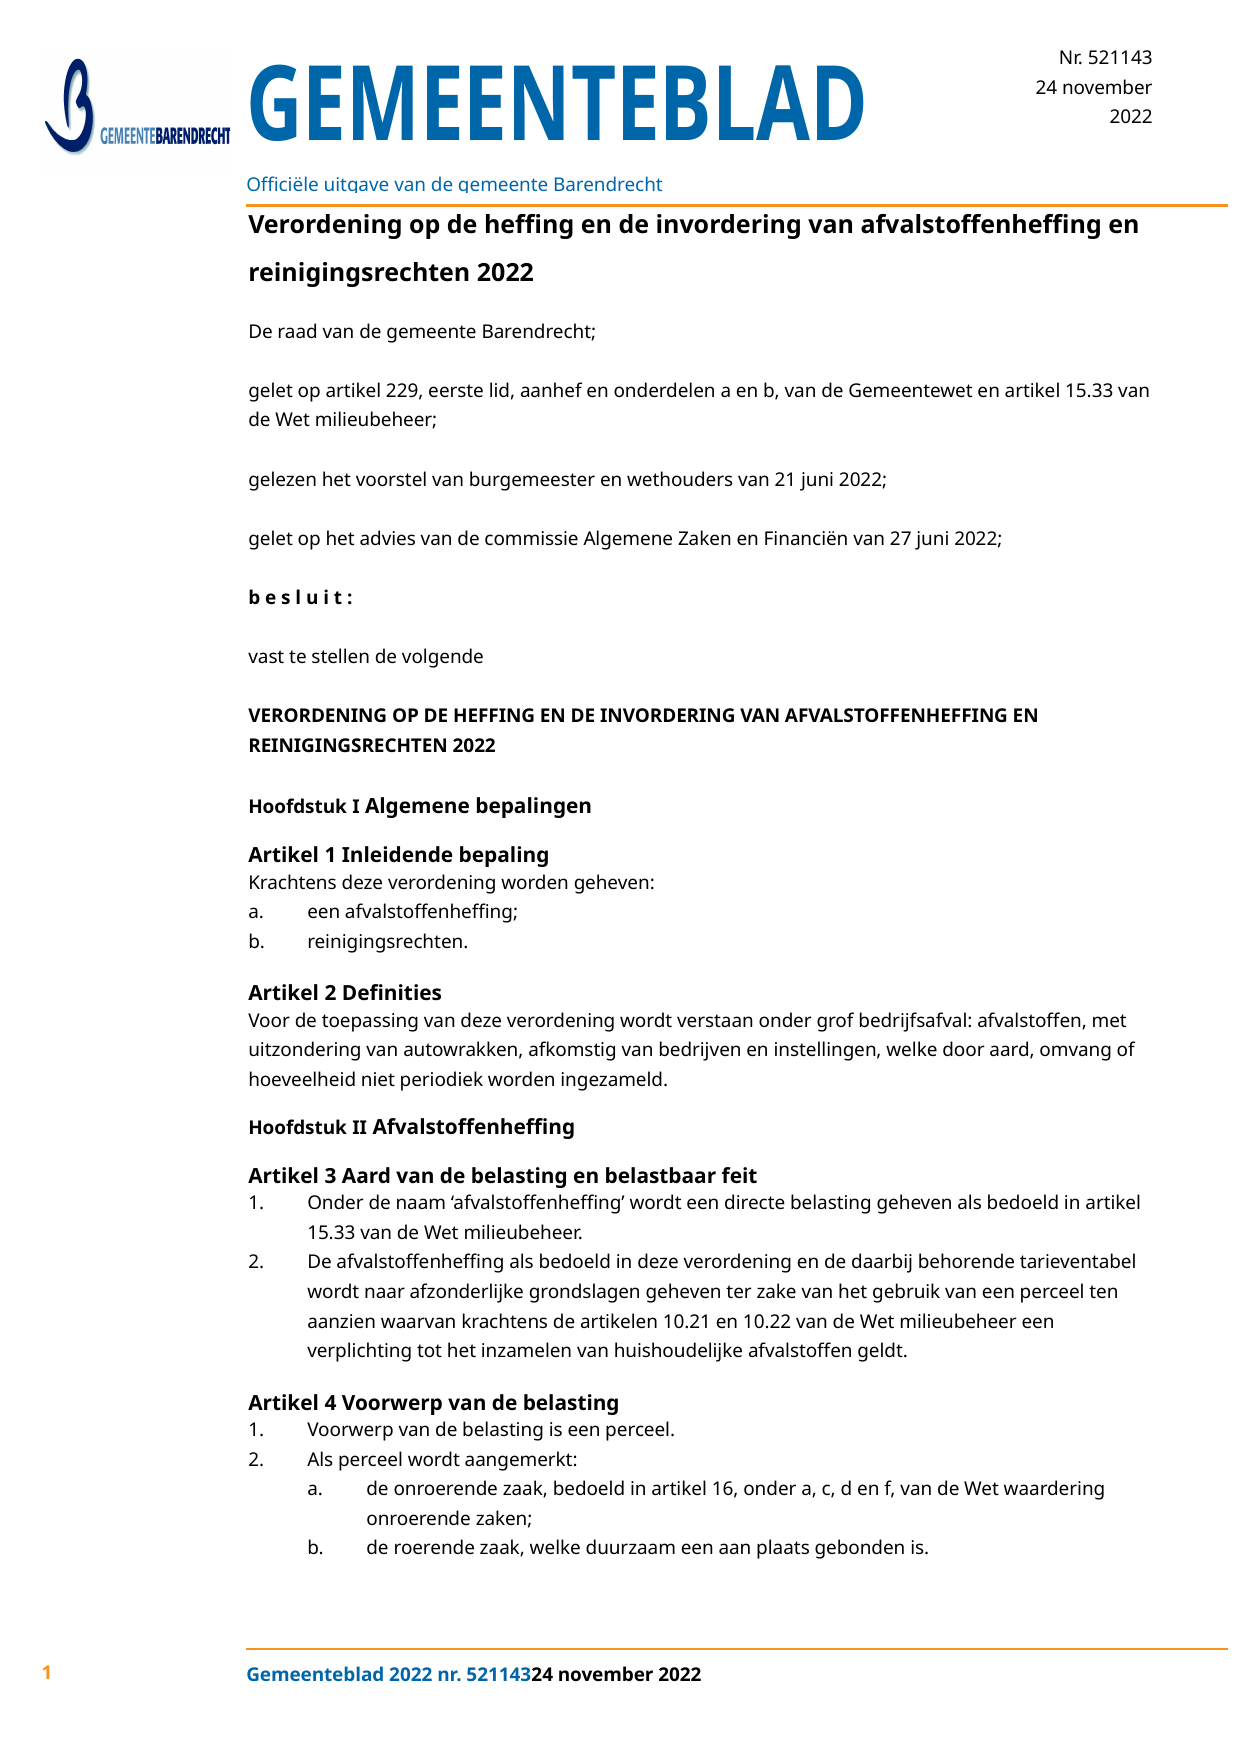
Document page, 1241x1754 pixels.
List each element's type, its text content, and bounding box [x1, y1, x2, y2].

list De afvalstoffenheffing als bedoeld in deze verordening en de daarbij behorende tarieventabel wordt naar afzonderlijke grondslagen geheven ter zake van het gebruik van een perceel ten aanzien waarvan krachtens de artikelen 10.21 en 10.22 van de Wet milieubeheer een verplichting tot het inzamelen van huishoudelijke afvalstoffen geldt. [248, 1249, 1152, 1363]
text gelet op artikel 229, eerste lid, aanhef en onderdelen a en b, van de Gemeentewet en artikel 15.33 van de Wet milieubeheer; [248, 377, 1152, 432]
list Als perceel wordt aangemerkt: [248, 1446, 1152, 1472]
list een afvalstoffenheffing; [248, 898, 1152, 924]
text Voor de toepassing van deze verordening wordt verstaan onder grof bedrijfsafval: afvalstoffen, met uitzondering van autowrakken, afkomstig van bedrijven en instellingen, welke door aard, omvang of hoeveelheid niet periodiek worden ingezameld. [248, 1007, 1152, 1092]
text Verordening op de heffing en de invordering van afvalstoffenheffing en reinigingsrechten 2022 [248, 207, 1152, 288]
text b e s l u i t : [248, 584, 1152, 610]
list Onder de naam ‘afvalstoffenheffing’ wordt een directe belasting geheven als bedoeld in artikel 15.33 van de Wet milieubeheer. [248, 1189, 1152, 1245]
text Artikel 3 Aard van de belasting en belastbaar feit [248, 1161, 1152, 1189]
text gelet op het advies van de commissie Algemene Zaken en Financiën van 27 juni 2022; [248, 525, 1152, 551]
text Artikel 2 Definities [248, 978, 1152, 1007]
text Hoofdstuk II Afvalstoffenheffing [248, 1112, 1152, 1140]
picture [41, 47, 231, 172]
list reinigingsrechten. [248, 928, 1152, 954]
text De raad van de gemeente Barendrecht; [248, 318, 1152, 344]
text VERORDENING OP DE HEFFING EN DE INVORDERING VAN AFVALSTOFFENHEFFING EN REINIGINGSRECHTEN 2022 [248, 702, 1152, 758]
list de roerende zaak, welke duurzaam een aan plaats gebonden is. [307, 1534, 1152, 1560]
text vast te stellen de volgende [248, 643, 1152, 669]
text Hoofdstuk I Algemene bepalingen [248, 791, 1152, 820]
list de onroerende zaak, bedoeld in artikel 16, onder a, c, d en f, van de Wet waardering onroerende zaken; [307, 1475, 1152, 1531]
text Artikel 1 Inleidende bepaling [248, 841, 1152, 869]
text Krachtens deze verordening worden geheven: [248, 869, 1152, 895]
text Artikel 4 Voorwerp van de belasting [248, 1388, 1152, 1416]
text gelezen het voorstel van burgemeester en wethouders van 21 juni 2022; [248, 466, 1152, 492]
list Voorwerp van de belasting is een perceel. [248, 1416, 1152, 1442]
